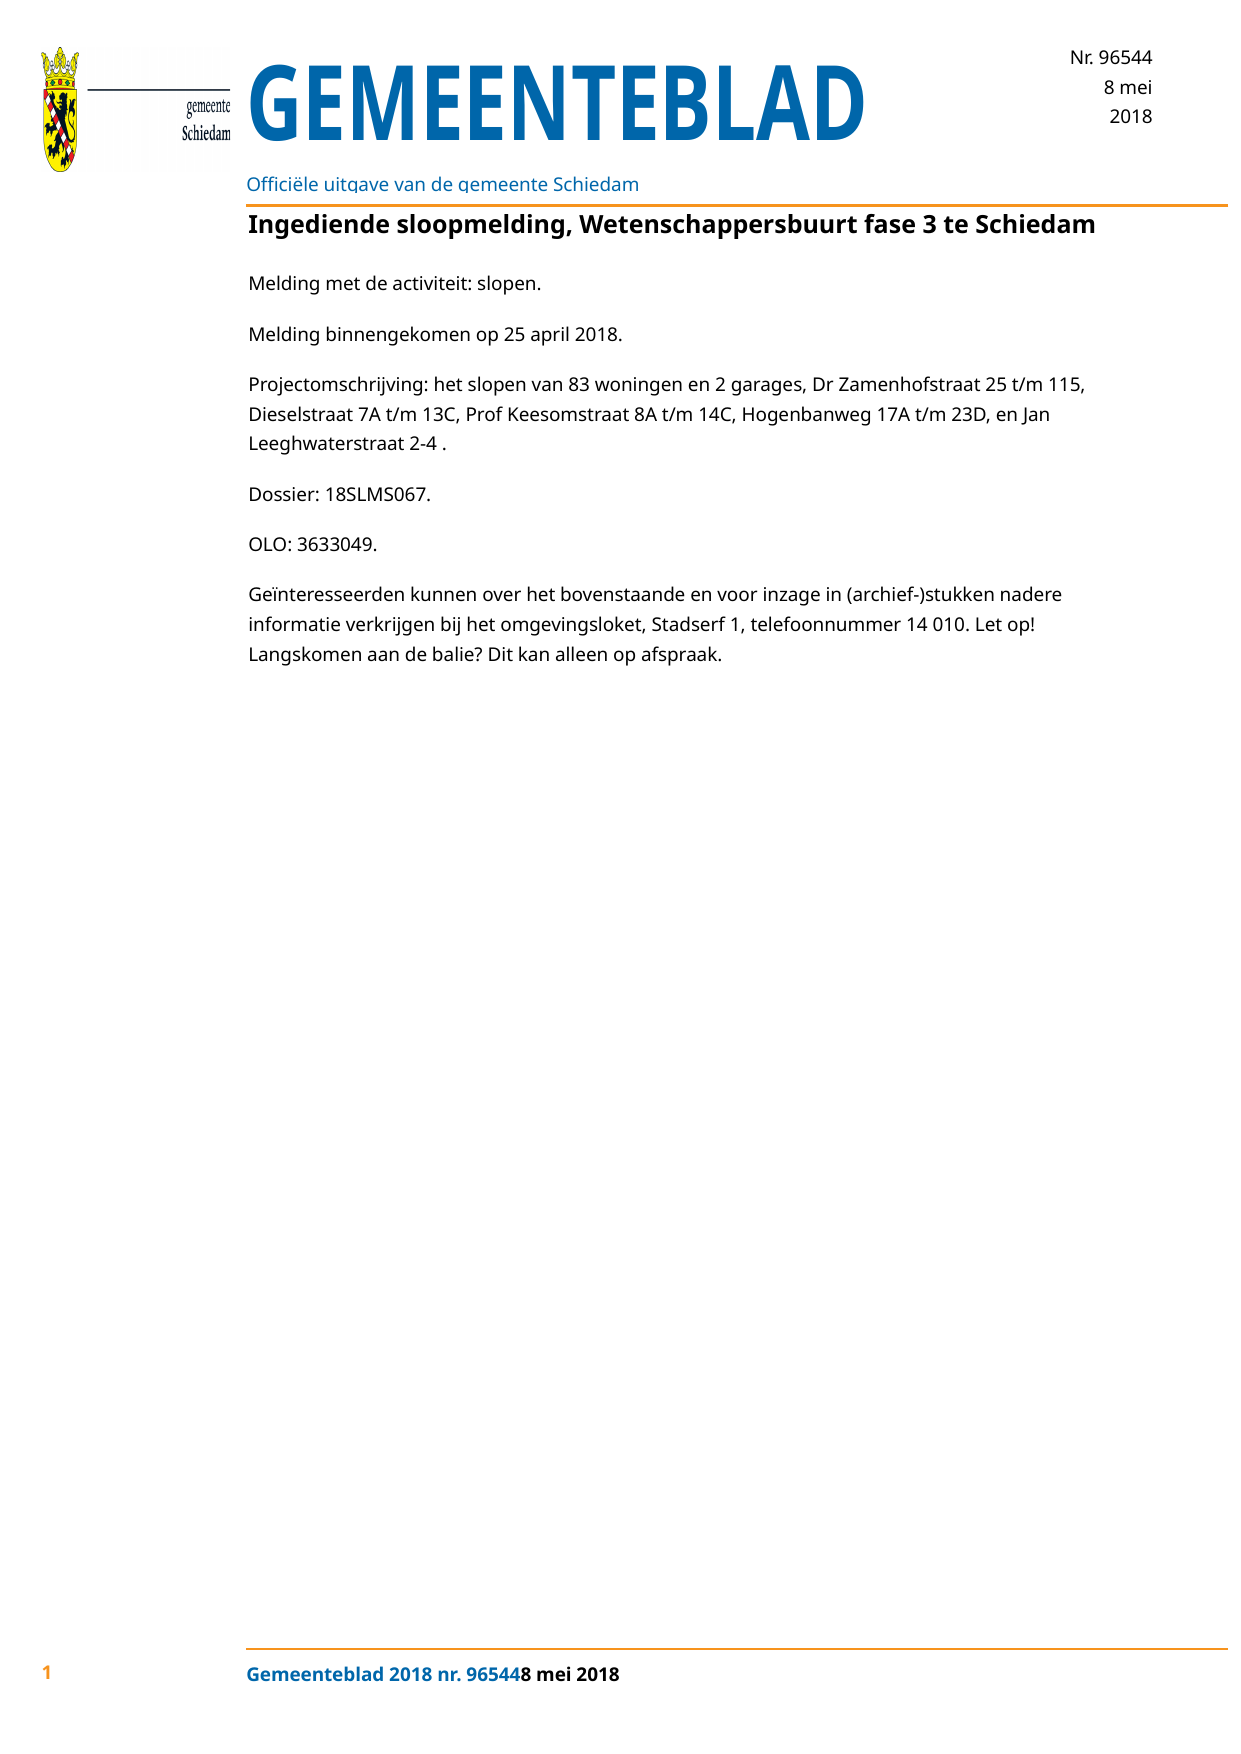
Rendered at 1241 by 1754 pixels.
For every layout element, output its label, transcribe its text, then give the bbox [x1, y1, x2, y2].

picture [41, 47, 231, 172]
text Melding binnengekomen op 25 april 2018. [248, 321, 1152, 346]
text Geïnteresseerden kunnen over het bovenstaande en voor inzage in (archief-)stukken nadere informatie verkrijgen bij het omgevingsloket, Stadserf 1, telefoonnummer 14 010. Let op! Langskomen aan de balie? Dit kan alleen op afspraak. [248, 582, 1152, 666]
text OLO: 3633049. [248, 531, 1152, 557]
text Ingediende sloopmelding, Wetenschappersbuurt fase 3 te Schiedam [248, 207, 1152, 241]
text Dossier: 18SLMS067. [248, 481, 1152, 506]
text Projectomschrijving: het slopen van 83 woningen en 2 garages, Dr Zamenhofstraat 25 t/m 115, Dieselstraat 7A t/m 13C, Prof Keesomstraat 8A t/m 14C, Hogenbanweg 17A t/m 23D, en Jan Leeghwaterstraat 2-4 . [248, 371, 1152, 456]
text Melding met de activiteit: slopen. [248, 270, 1152, 296]
